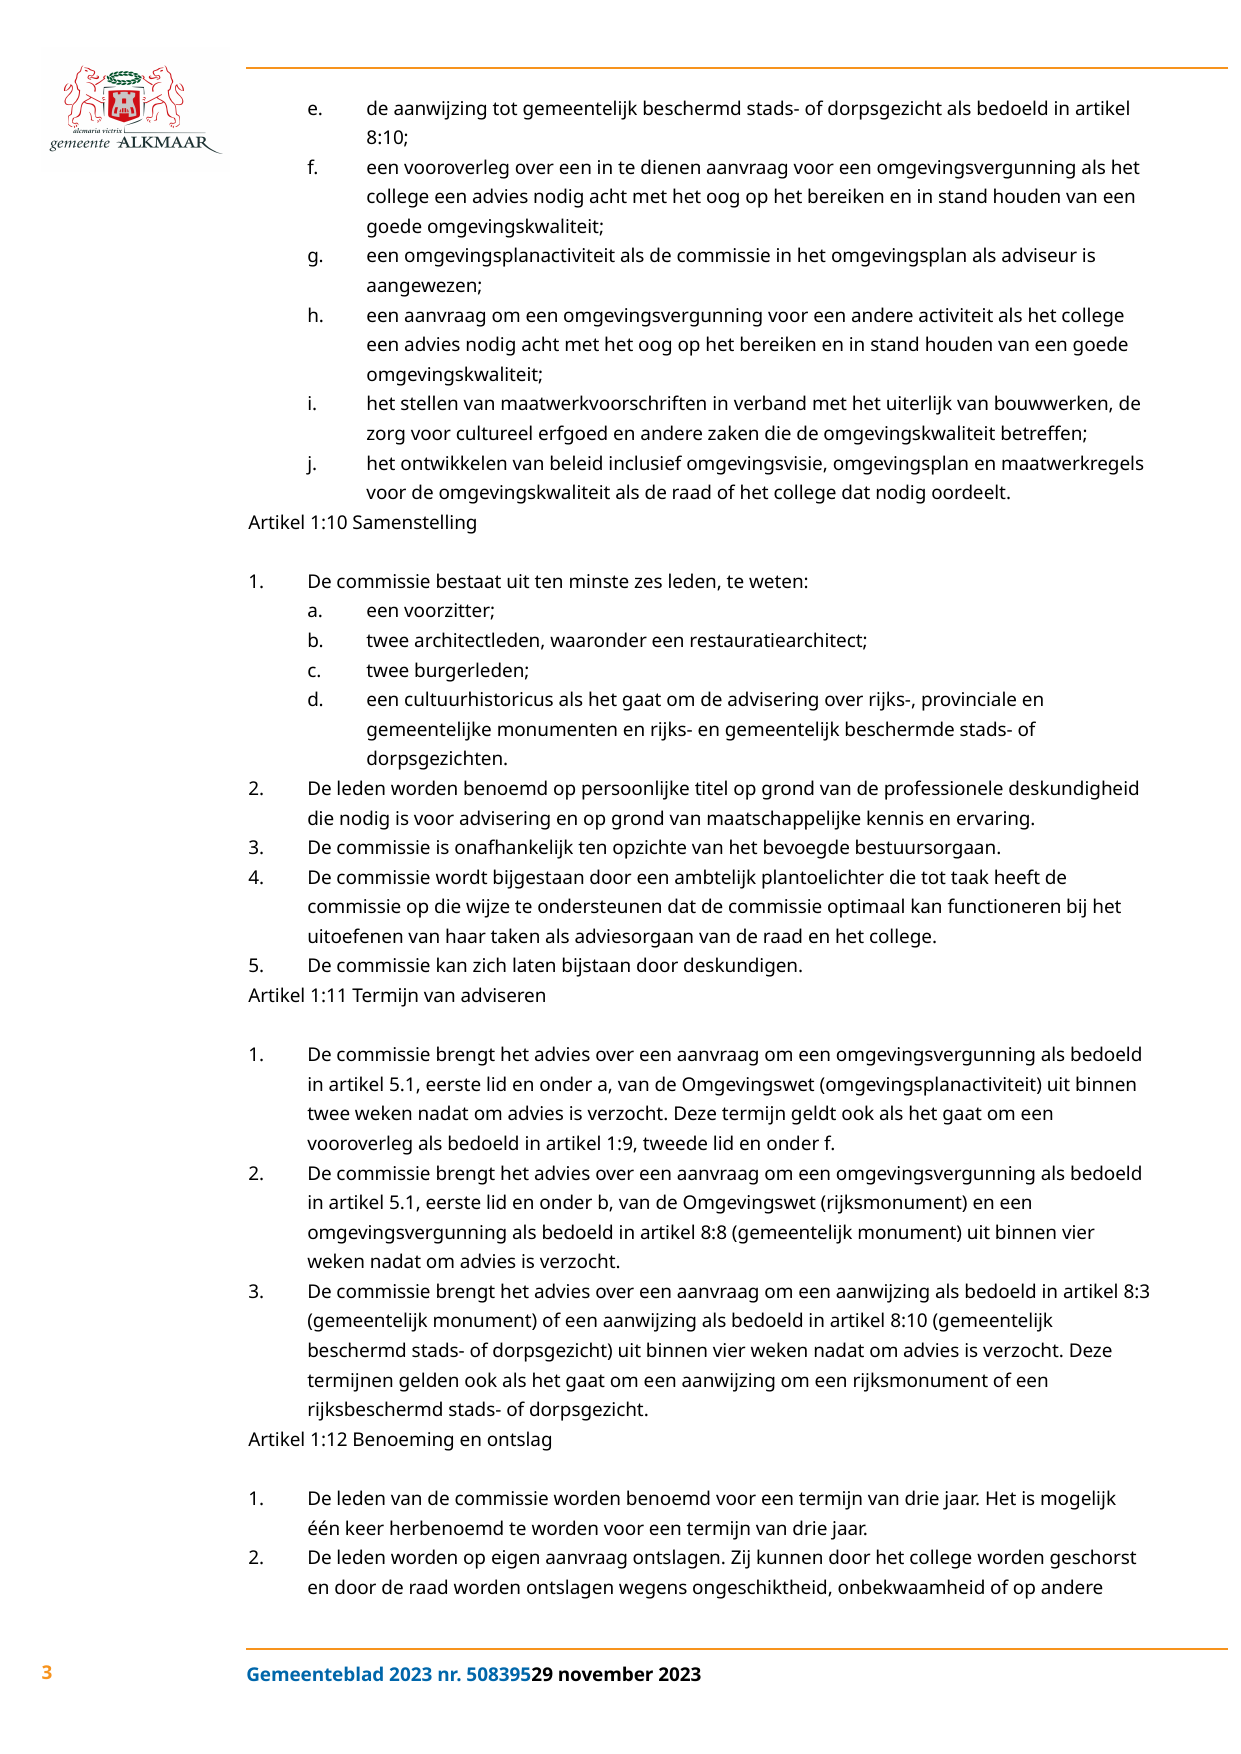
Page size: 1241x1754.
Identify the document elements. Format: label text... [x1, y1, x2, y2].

list De commissie is onafhankelijk ten opzichte van het bevoegde bestuursorgaan. [248, 834, 1152, 860]
list De leden worden benoemd op persoonlijke titel op grond van de professionele deskundigheid die nodig is voor advisering en op grond van maatschappelijke kennis en ervaring. [248, 775, 1152, 831]
text Artikel 1:10 Samenstelling [248, 509, 1152, 535]
picture [41, 47, 231, 172]
list een aanvraag om een omgevingsvergunning voor een andere activiteit als het college een advies nodig acht met het oog op het bereiken en in stand houden van een goede omgevingskwaliteit; [307, 302, 1152, 387]
text Artikel 1:11 Termijn van adviseren [248, 982, 1152, 1008]
list De commissie brengt het advies over een aanvraag om een omgevingsvergunning als bedoeld in artikel 5.1, eerste lid en onder a, van de Omgevingswet (omgevingsplanactiviteit) uit binnen twee weken nadat om advies is verzocht. Deze termijn geldt ook als het gaat om een vooroverleg als bedoeld in artikel 1:9, tweede lid en onder f. [248, 1041, 1152, 1156]
list het stellen van maatwerkvoorschriften in verband met het uiterlijk van bouwwerken, de zorg voor cultureel erfgoed en andere zaken die de omgevingskwaliteit betreffen; [307, 391, 1152, 446]
list de aanwijzing tot gemeentelijk beschermd stads- of dorpsgezicht als bedoeld in artikel 8:10; [307, 95, 1152, 150]
list een cultuurhistoricus als het gaat om de advisering over rijks-, provinciale en gemeentelijke monumenten en rijks- en gemeentelijk beschermde stads- of dorpsgezichten. [307, 686, 1152, 771]
list De commissie kan zich laten bijstaan door deskundigen. [248, 953, 1152, 978]
list De leden worden op eigen aanvraag ontslagen. Zij kunnen door het college worden geschorst en door de raad worden ontslagen wegens ongeschiktheid, onbekwaamheid of op andere [248, 1544, 1152, 1600]
list De commissie wordt bijgestaan door een ambtelijk plantoelichter die tot taak heeft de commissie op die wijze te ondersteunen dat de commissie optimaal kan functioneren bij het uitoefenen van haar taken als adviesorgaan van de raad en het college. [248, 864, 1152, 949]
list het ontwikkelen van beleid inclusief omgevingsvisie, omgevingsplan en maatwerkregels voor de omgevingskwaliteit als de raad of het college dat nodig oordeelt. [307, 450, 1152, 505]
list twee burgerleden; [307, 657, 1152, 683]
list een vooroverleg over een in te dienen aanvraag voor een omgevingsvergunning als het college een advies nodig acht met het oog op het bereiken en in stand houden van een goede omgevingskwaliteit; [307, 154, 1152, 239]
list De commissie bestaat uit ten minste zes leden, te weten: [248, 568, 1152, 594]
list twee architectleden, waaronder een restauratiearchitect; [307, 627, 1152, 653]
list een omgevingsplanactiviteit als de commissie in het omgevingsplan als adviseur is aangewezen; [307, 243, 1152, 298]
list De commissie brengt het advies over een aanvraag om een omgevingsvergunning als bedoeld in artikel 5.1, eerste lid en onder b, van de Omgevingswet (rijksmonument) en een omgevingsvergunning als bedoeld in artikel 8:8 (gemeentelijk monument) uit binnen vier weken nadat om advies is verzocht. [248, 1160, 1152, 1274]
list een voorzitter; [307, 598, 1152, 623]
text Artikel 1:12 Benoeming en ontslag [248, 1426, 1152, 1452]
list De commissie brengt het advies over een aanvraag om een aanwijzing als bedoeld in artikel 8:3 (gemeentelijk monument) of een aanwijzing als bedoeld in artikel 8:10 (gemeentelijk beschermd stads- of dorpsgezicht) uit binnen vier weken nadat om advies is verzocht. Deze termijnen gelden ook als het gaat om een aanwijzing om een rijksmonument of een rijksbeschermd stads- of dorpsgezicht. [248, 1278, 1152, 1422]
list De leden van de commissie worden benoemd voor een termijn van drie jaar. Het is mogelijk één keer herbenoemd te worden voor een termijn van drie jaar. [248, 1485, 1152, 1541]
